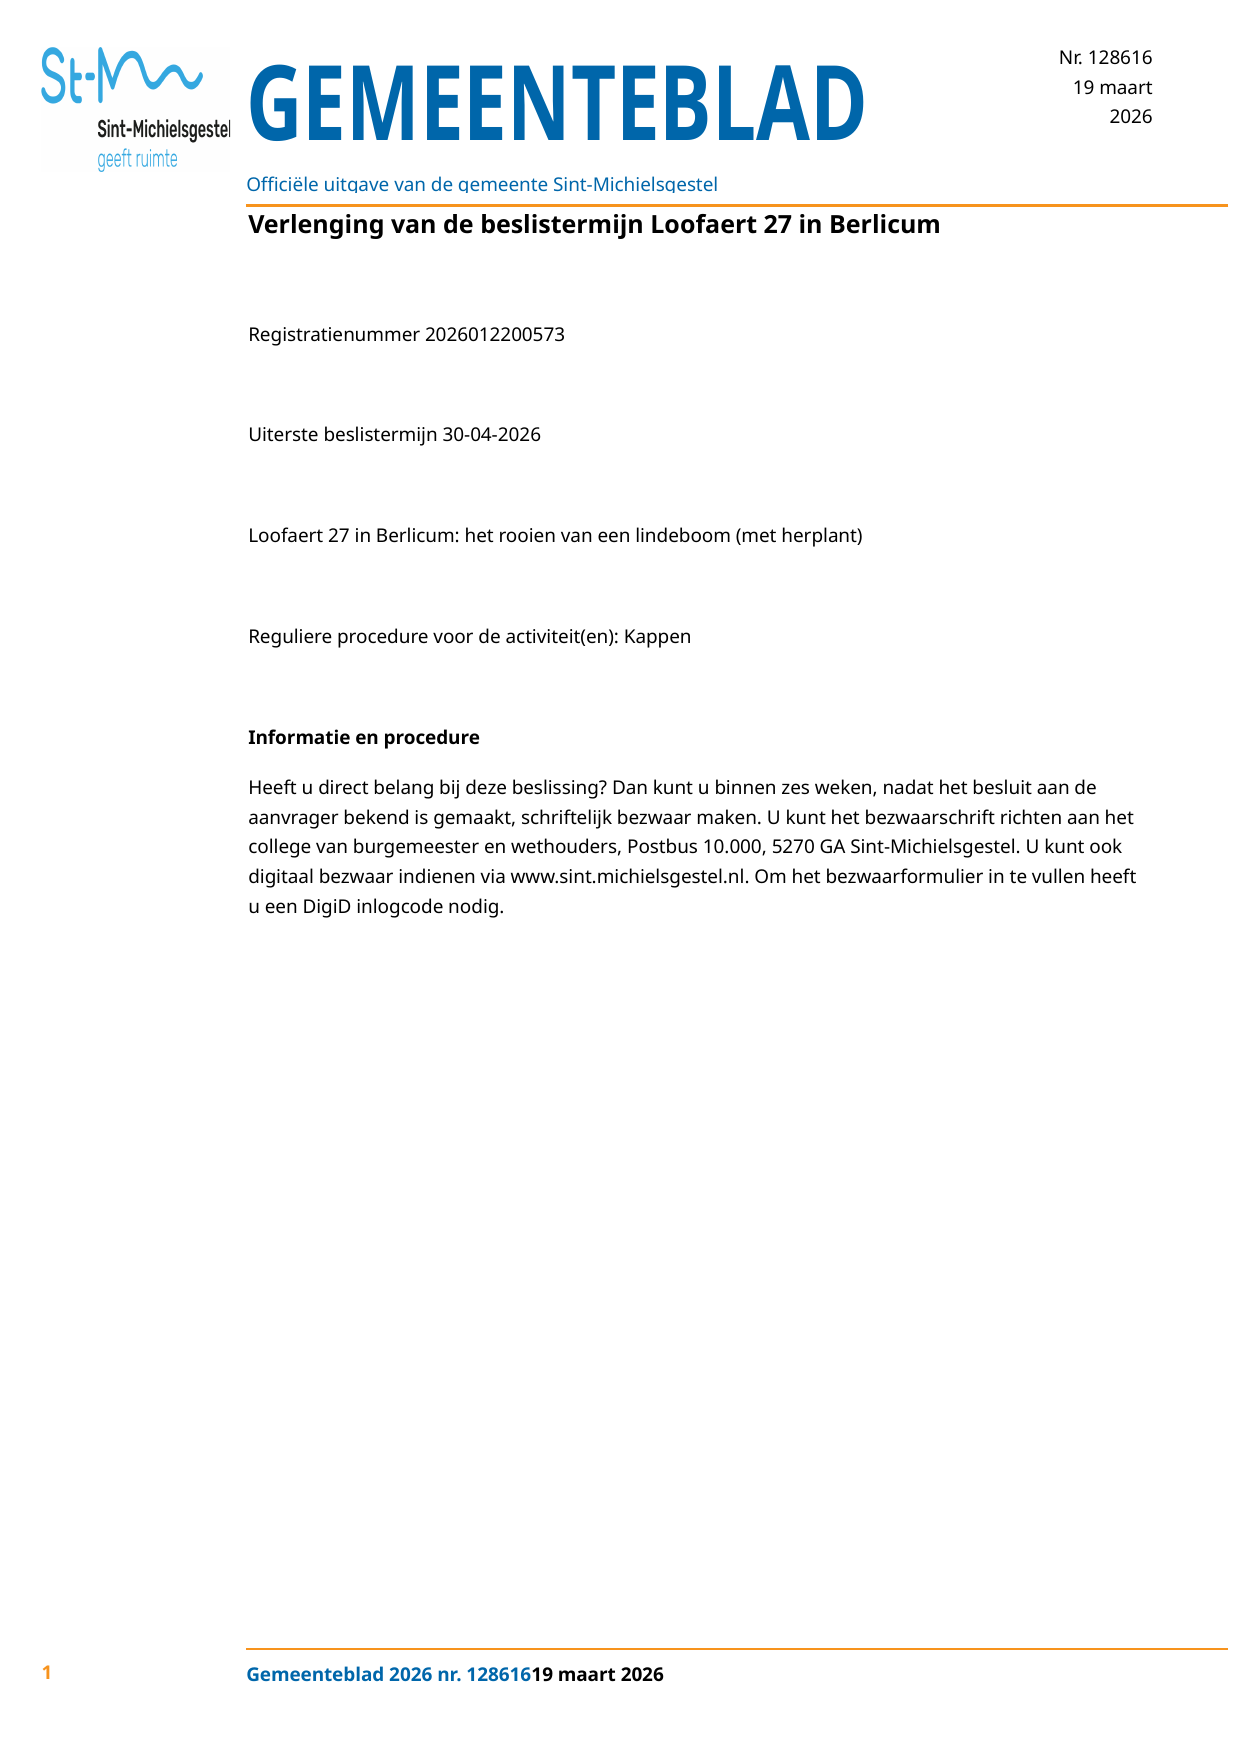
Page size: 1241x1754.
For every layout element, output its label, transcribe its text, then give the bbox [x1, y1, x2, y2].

text Heeft u direct belang bij deze beslissing? Dan kunt u binnen zes weken, nadat het besluit aan de aanvrager bekend is gemaakt, schriftelijk bezwaar maken. U kunt het bezwaarschrift richten aan het college van burgemeester en wethouders, Postbus 10.000, 5270 GA Sint-Michielsgestel. U kunt ook digitaal bezwaar indienen via www.sint.michielsgestel.nl. Om het bezwaarformulier in te vullen heeft u een DigiD inlogcode nodig. [248, 774, 1152, 918]
text Verlenging van de beslistermijn Loofaert 27 in Berlicum [248, 207, 1152, 241]
text Registratienummer 2026012200573 [248, 321, 1152, 346]
picture [41, 47, 231, 172]
text Loofaert 27 in Berlicum: het rooien van een lindeboom (met herplant) [248, 522, 1152, 548]
text Uiterste beslistermijn 30-04-2026 [248, 422, 1152, 447]
text Reguliere procedure voor de activiteit(en): Kappen [248, 623, 1152, 649]
text Informatie en procedure [248, 724, 1152, 750]
